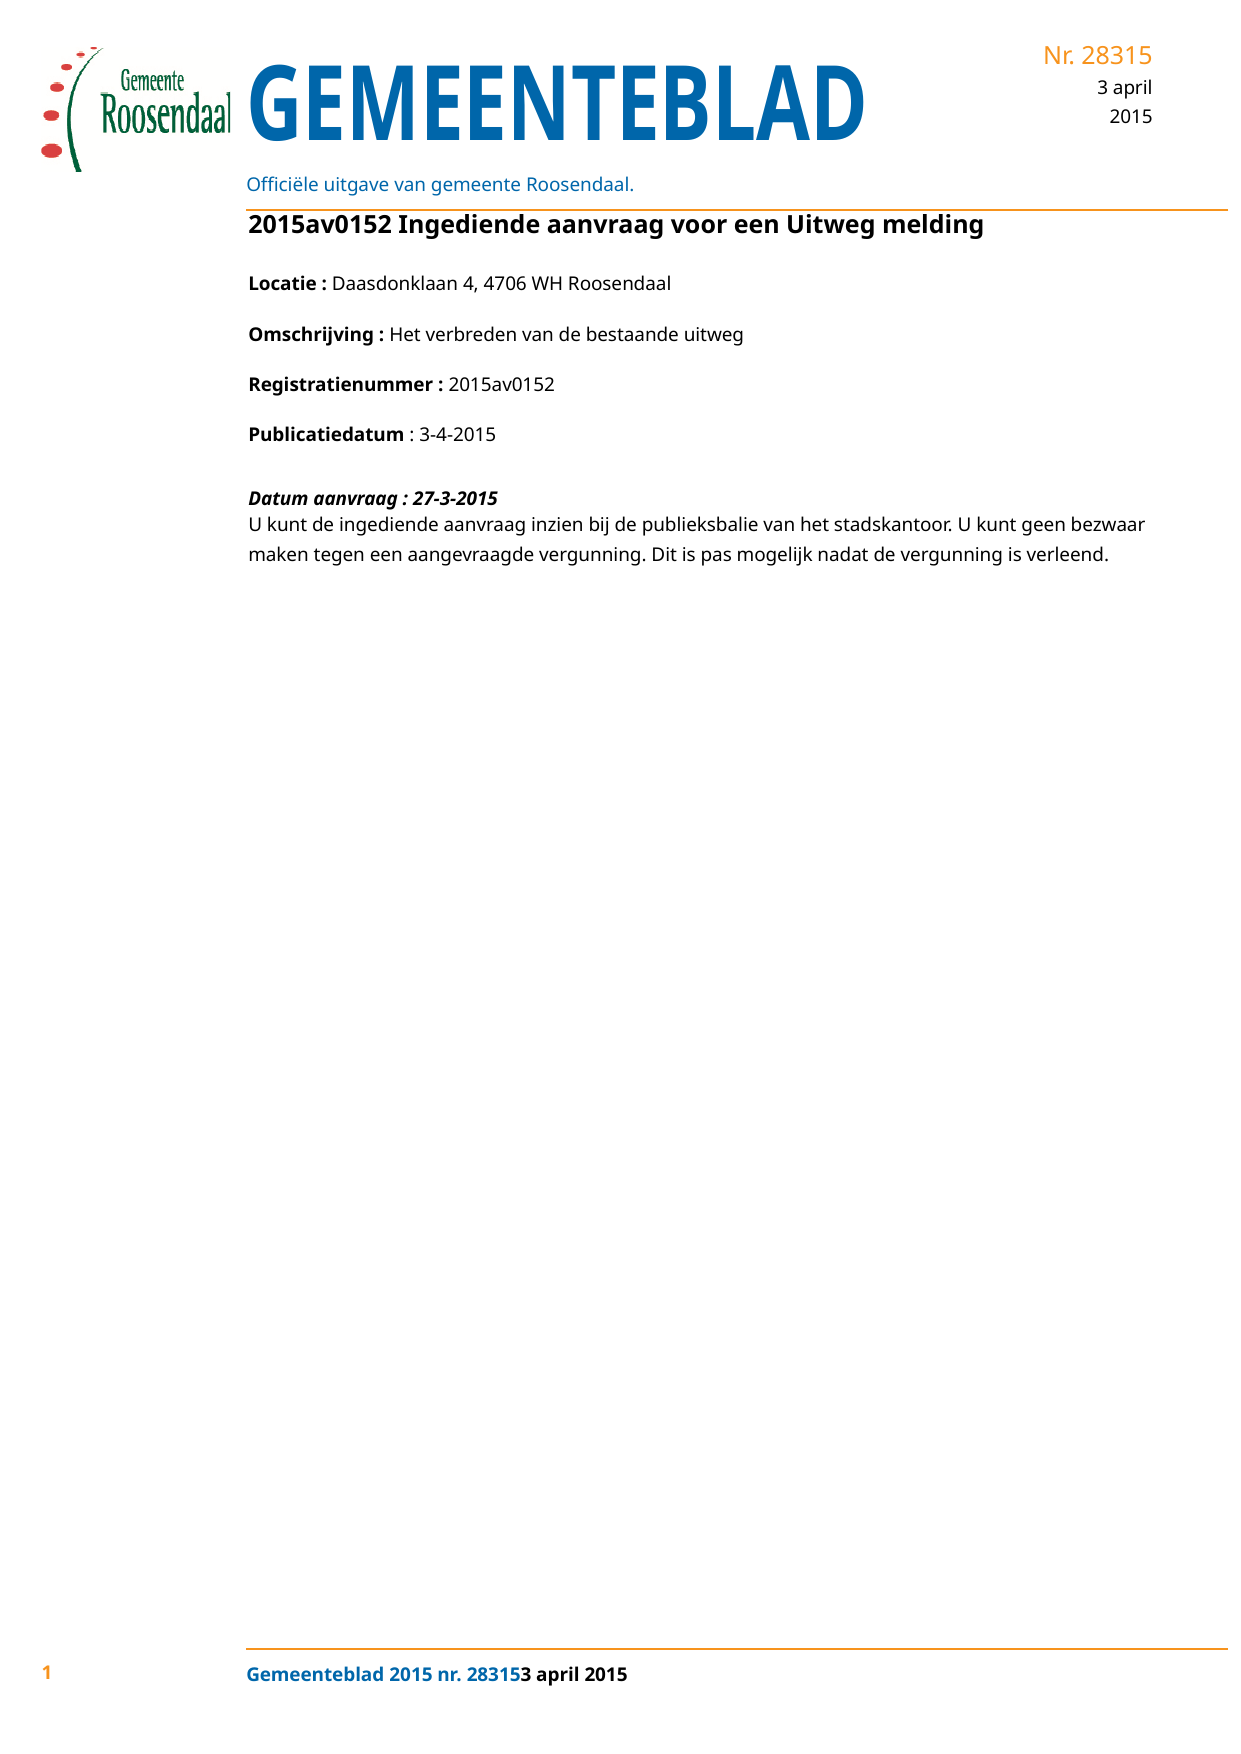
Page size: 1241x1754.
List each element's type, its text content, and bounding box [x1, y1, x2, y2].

text Publicatiedatum : 3-4-2015 [248, 422, 1152, 447]
text Locatie : Daasdonklaan 4, 4706 WH Roosendaal [248, 270, 1152, 296]
picture [41, 47, 231, 172]
text Datum aanvraag : 27-3-2015 [248, 486, 1152, 511]
text U kunt de ingediende aanvraag inzien bij de publieksbalie van het stadskantoor. U kunt geen bezwaar maken tegen een aangevraagde vergunning. Dit is pas mogelijk nadat de vergunning is verleend. [248, 511, 1152, 567]
text Omschrijving : Het verbreden van de bestaande uitweg [248, 321, 1152, 346]
text 2015av0152 Ingediende aanvraag voor een Uitweg melding [248, 211, 1152, 241]
text Registratienummer : 2015av0152 [248, 371, 1152, 397]
